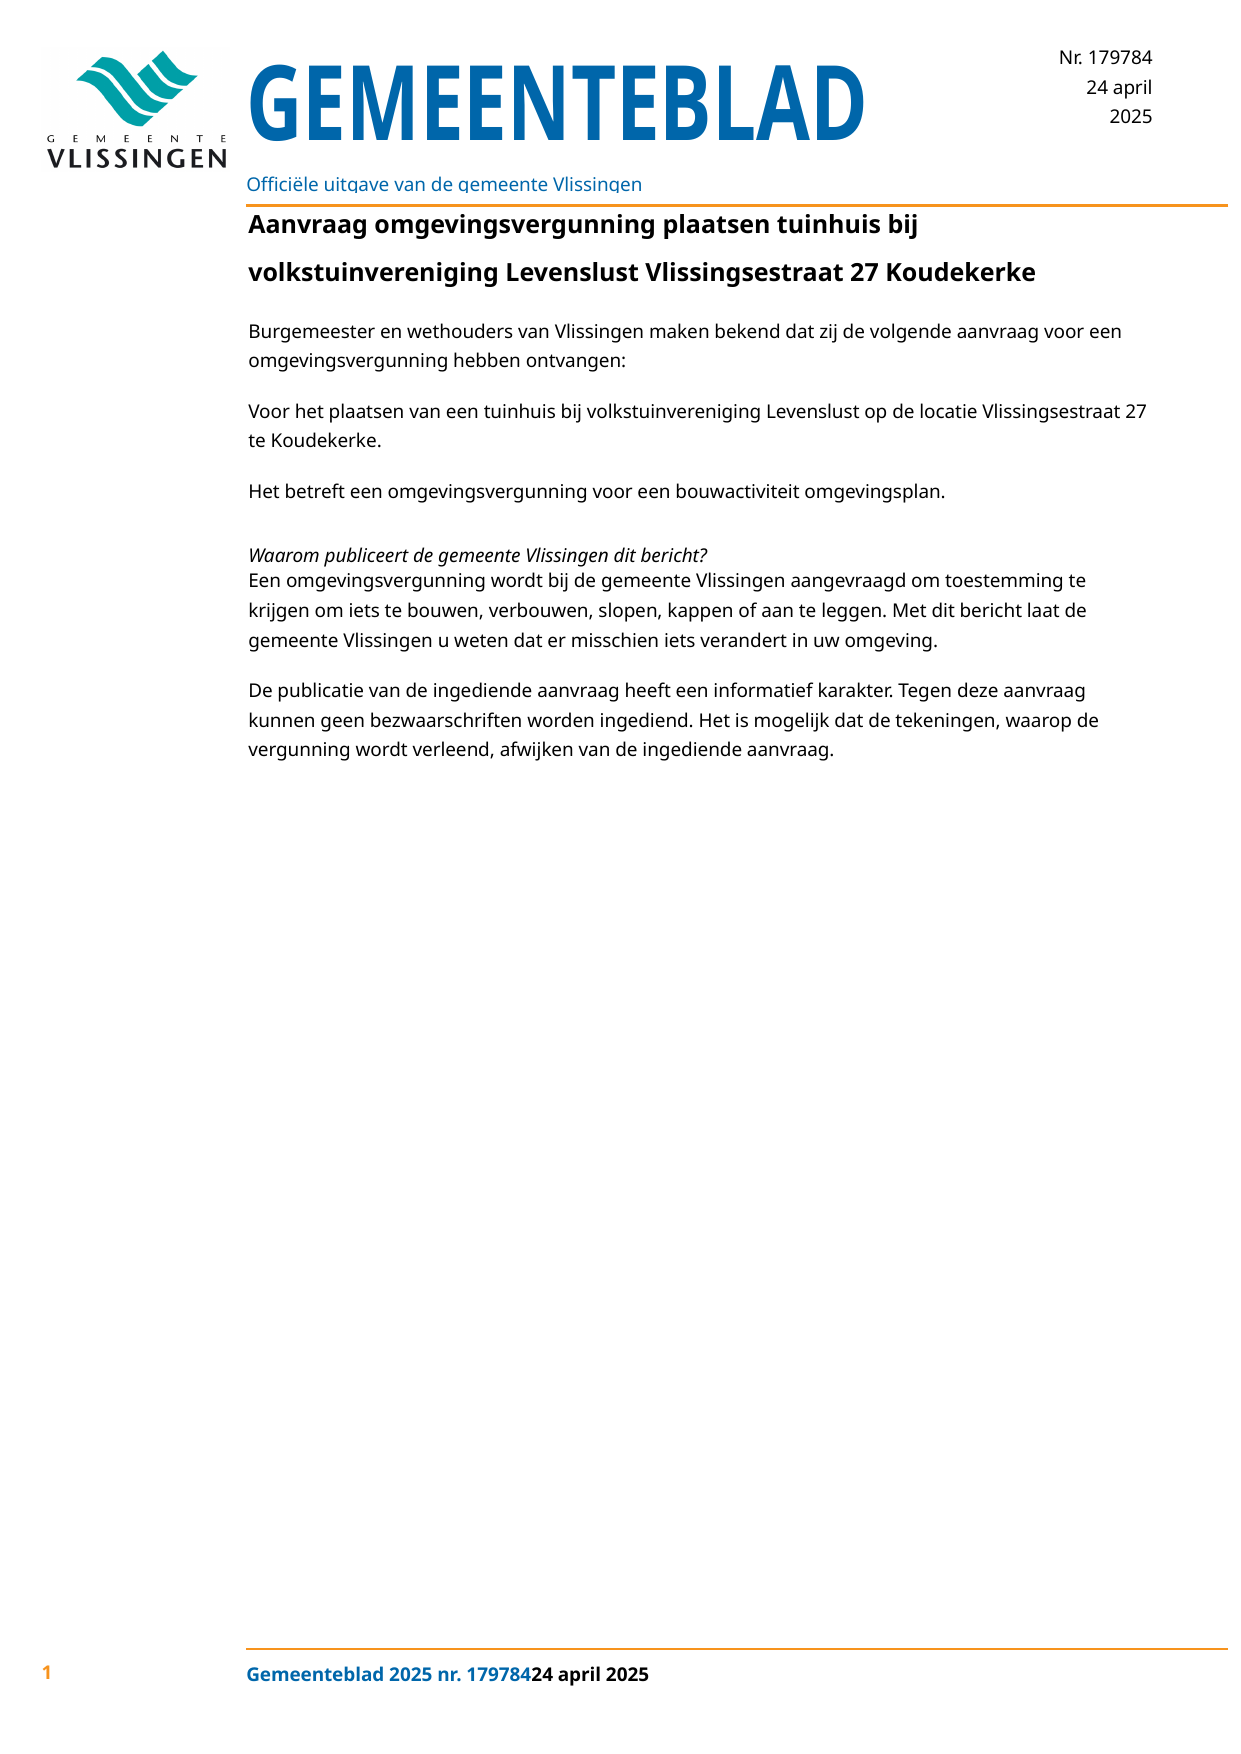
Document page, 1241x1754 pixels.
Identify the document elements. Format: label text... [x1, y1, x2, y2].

text Waarom publiceert de gemeente Vlissingen dit bericht? [248, 542, 1152, 568]
text Aanvraag omgevingsvergunning plaatsen tuinhuis bij volkstuinvereniging Levenslust Vlissingsestraat 27 Koudekerke [248, 207, 1152, 288]
text Het betreft een omgevingsvergunning voor een bouwactiviteit omgevingsplan. [248, 478, 1152, 504]
picture [41, 47, 231, 172]
text Een omgevingsvergunning wordt bij de gemeente Vlissingen aangevraagd om toestemming te krijgen om iets te bouwen, verbouwen, slopen, kappen of aan te leggen. Met dit bericht laat de gemeente Vlissingen u weten dat er misschien iets verandert in uw omgeving. [248, 568, 1152, 652]
text Burgemeester en wethouders van Vlissingen maken bekend dat zij de volgende aanvraag voor een omgevingsvergunning hebben ontvangen: [248, 318, 1152, 373]
text De publicatie van de ingediende aanvraag heeft een informatief karakter. Tegen deze aanvraag kunnen geen bezwaarschriften worden ingediend. Het is mogelijk dat de tekeningen, waarop de vergunning wordt verleend, afwijken van de ingediende aanvraag. [248, 677, 1152, 762]
text Voor het plaatsen van een tuinhuis bij volkstuinvereniging Levenslust op de locatie Vlissingsestraat 27 te Koudekerke. [248, 398, 1152, 453]
